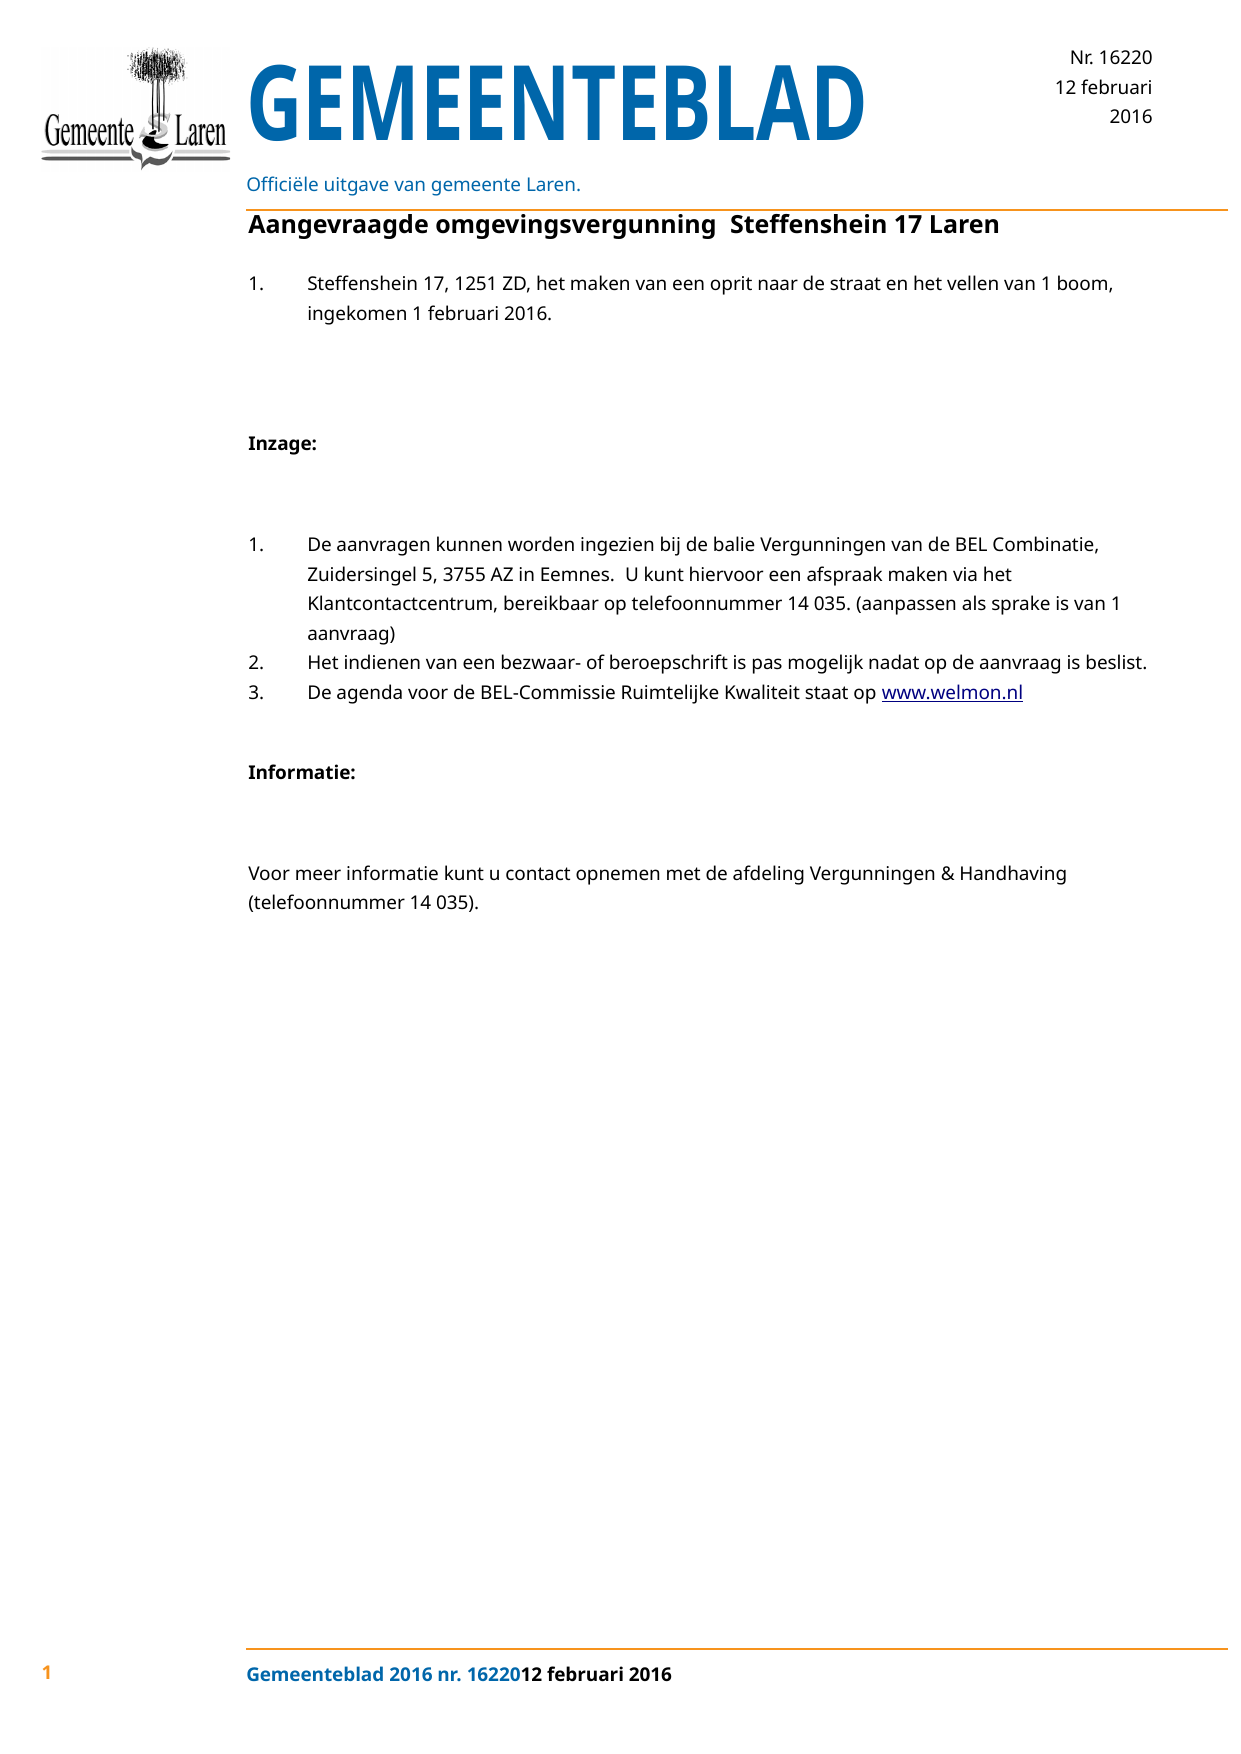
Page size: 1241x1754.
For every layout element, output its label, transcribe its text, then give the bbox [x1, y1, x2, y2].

text Inzage: [248, 430, 1152, 456]
text Voor meer informatie kunt u contact opnemen met de afdeling Vergunningen & Handhaving (telefoonnummer 14 035). [248, 860, 1152, 915]
picture [41, 47, 231, 172]
list Het indienen van een bezwaar- of beroepschrift is pas mogelijk nadat op de aanvraag is beslist. [248, 649, 1152, 675]
text Aangevraagde omgevingsvergunning Steffenshein 17 Laren [248, 211, 1152, 241]
list De aanvragen kunnen worden ingezien bij de balie Vergunningen van de BEL Combinatie, Zuidersingel 5, 3755 AZ in Eemnes. U kunt hiervoor een afspraak maken via het Klantcontactcentrum, bereikbaar op telefoonnummer 14 035. (aanpassen als sprake is van 1 aanvraag) [248, 531, 1152, 646]
text Informatie: [248, 759, 1152, 785]
list Steffenshein 17, 1251 ZD, het maken van een oprit naar de straat en het vellen van 1 boom, ingekomen 1 februari 2016. [248, 270, 1152, 326]
list De agenda voor de BEL-Commissie Ruimtelijke Kwaliteit staat op www.welmon.nl [248, 679, 1152, 705]
